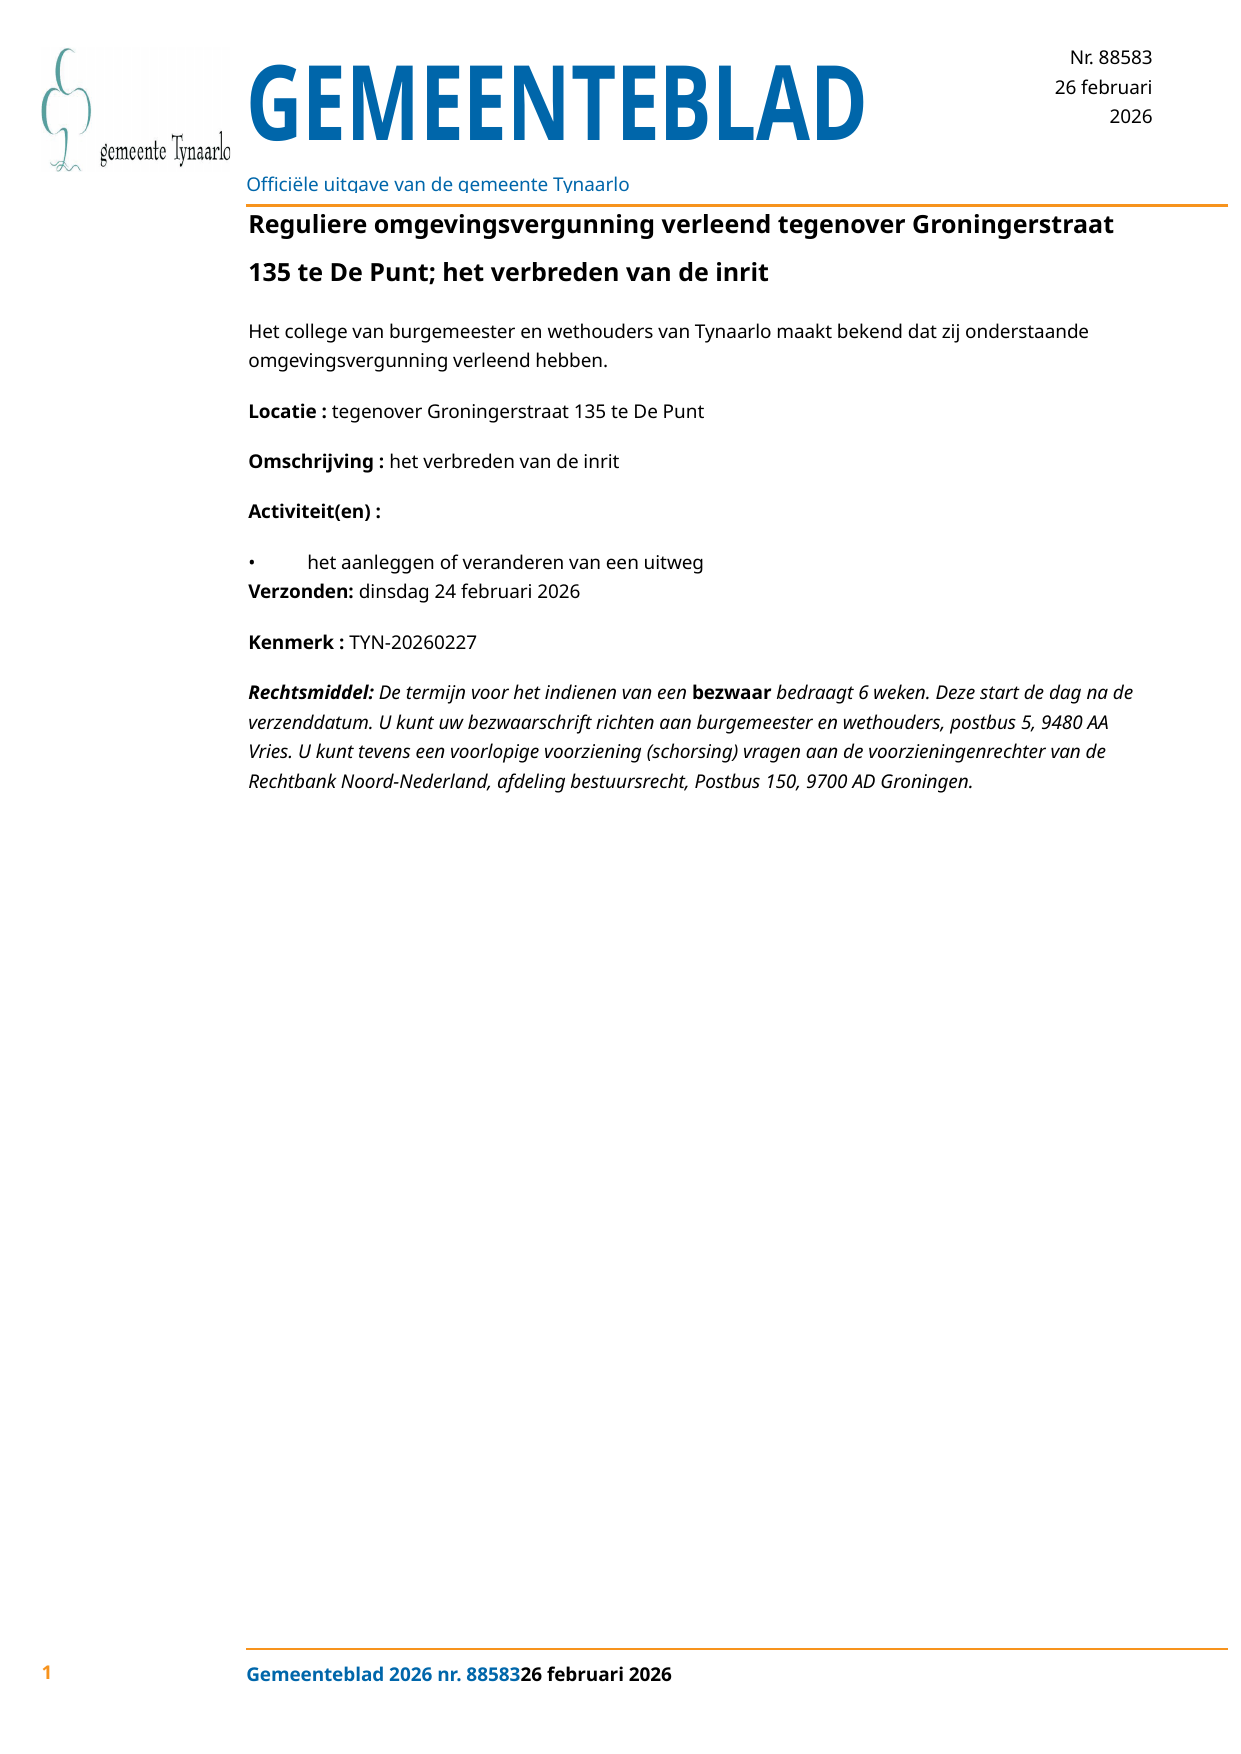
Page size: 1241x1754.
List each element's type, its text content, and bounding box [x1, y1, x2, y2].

list het aanleggen of veranderen van een uitweg [248, 549, 1152, 575]
picture [41, 47, 231, 172]
text Locatie : tegenover Groningerstraat 135 te De Punt [248, 398, 1152, 424]
text Verzonden: dinsdag 24 februari 2026 [248, 579, 1152, 604]
text Het college van burgemeester en wethouders van Tynaarlo maakt bekend dat zij onderstaande omgevingsvergunning verleend hebben. [248, 318, 1152, 373]
text Kenmerk : TYN-20260227 [248, 629, 1152, 655]
text Reguliere omgevingsvergunning verleend tegenover Groningerstraat 135 te De Punt; het verbreden van de inrit [248, 207, 1152, 288]
text Rechtsmiddel: De termijn voor het indienen van een bezwaar bedraagt 6 weken. Deze start de dag na de verzenddatum. U kunt uw bezwaarschrift richten aan burgemeester en wethouders, postbus 5, 9480 AA Vries. U kunt tevens een voorlopige voorziening (schorsing) vragen aan de voorzieningenrechter van de Rechtbank Noord-Nederland, afdeling bestuursrecht, Postbus 150, 9700 AD Groningen. [248, 679, 1152, 794]
text Activiteit(en) : [248, 499, 1152, 524]
text Omschrijving : het verbreden van de inrit [248, 448, 1152, 474]
